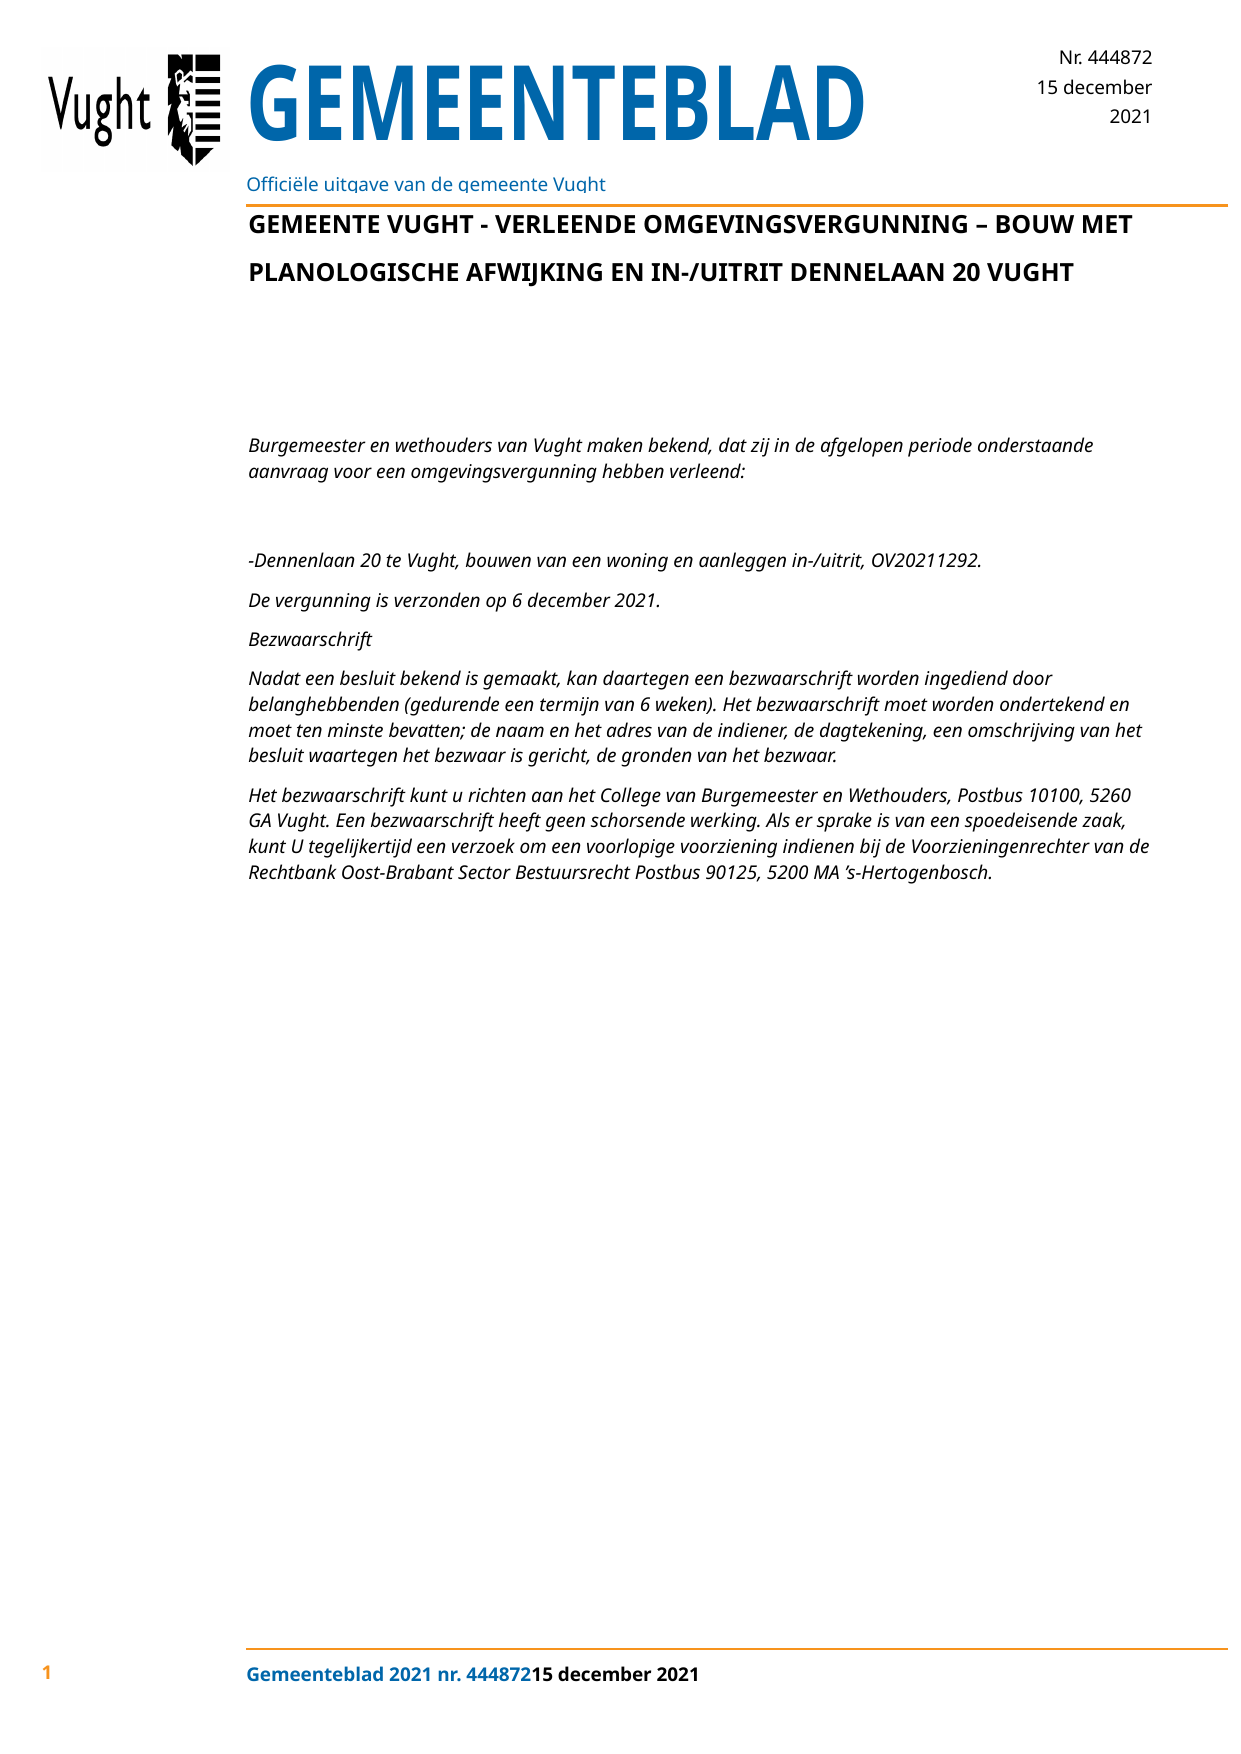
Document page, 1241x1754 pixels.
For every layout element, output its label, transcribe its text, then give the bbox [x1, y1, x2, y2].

text GEMEENTE VUGHT - VERLEENDE OMGEVINGSVERGUNNING – BOUW MET PLANOLOGISCHE AFWIJKING EN IN-/UITRIT DENNELAAN 20 VUGHT [248, 207, 1152, 288]
text Nadat een besluit bekend is gemaakt, kan daartegen een bezwaarschrift worden ingediend door belanghebbenden (gedurende een termijn van 6 weken). Het bezwaarschrift moet worden ondertekend en moet ten minste bevatten; de naam en het adres van de indiener, de dagtekening, een omschrijving van het besluit waartegen het bezwaar is gericht, de gronden van het bezwaar. [248, 666, 1152, 768]
text -Dennenlaan 20 te Vught, bouwen van een woning en aanleggen in-/uitrit, OV20211292. [248, 548, 1152, 573]
text Burgemeester en wethouders van Vught maken bekend, dat zij in de afgelopen periode onderstaande aanvraag voor een omgevingsvergunning hebben verleend: [248, 432, 1152, 484]
text Het bezwaarschrift kunt u richten aan het College van Burgemeester en Wethouders, Postbus 10100, 5260 GA Vught. Een bezwaarschrift heeft geen schorsende werking. Als er sprake is van een spoedeisende zaak, kunt U tegelijkertijd een verzoek om een voorlopige voorziening indienen bij de Voorzieningenrechter van de Rechtbank Oost-Brabant Sector Bestuursrecht Postbus 90125, 5200 MA ’s-Hertogenbosch. [248, 782, 1152, 885]
text De vergunning is verzonden op 6 december 2021. [248, 587, 1152, 613]
picture [41, 47, 231, 172]
text Bezwaarschrift [248, 626, 1152, 652]
